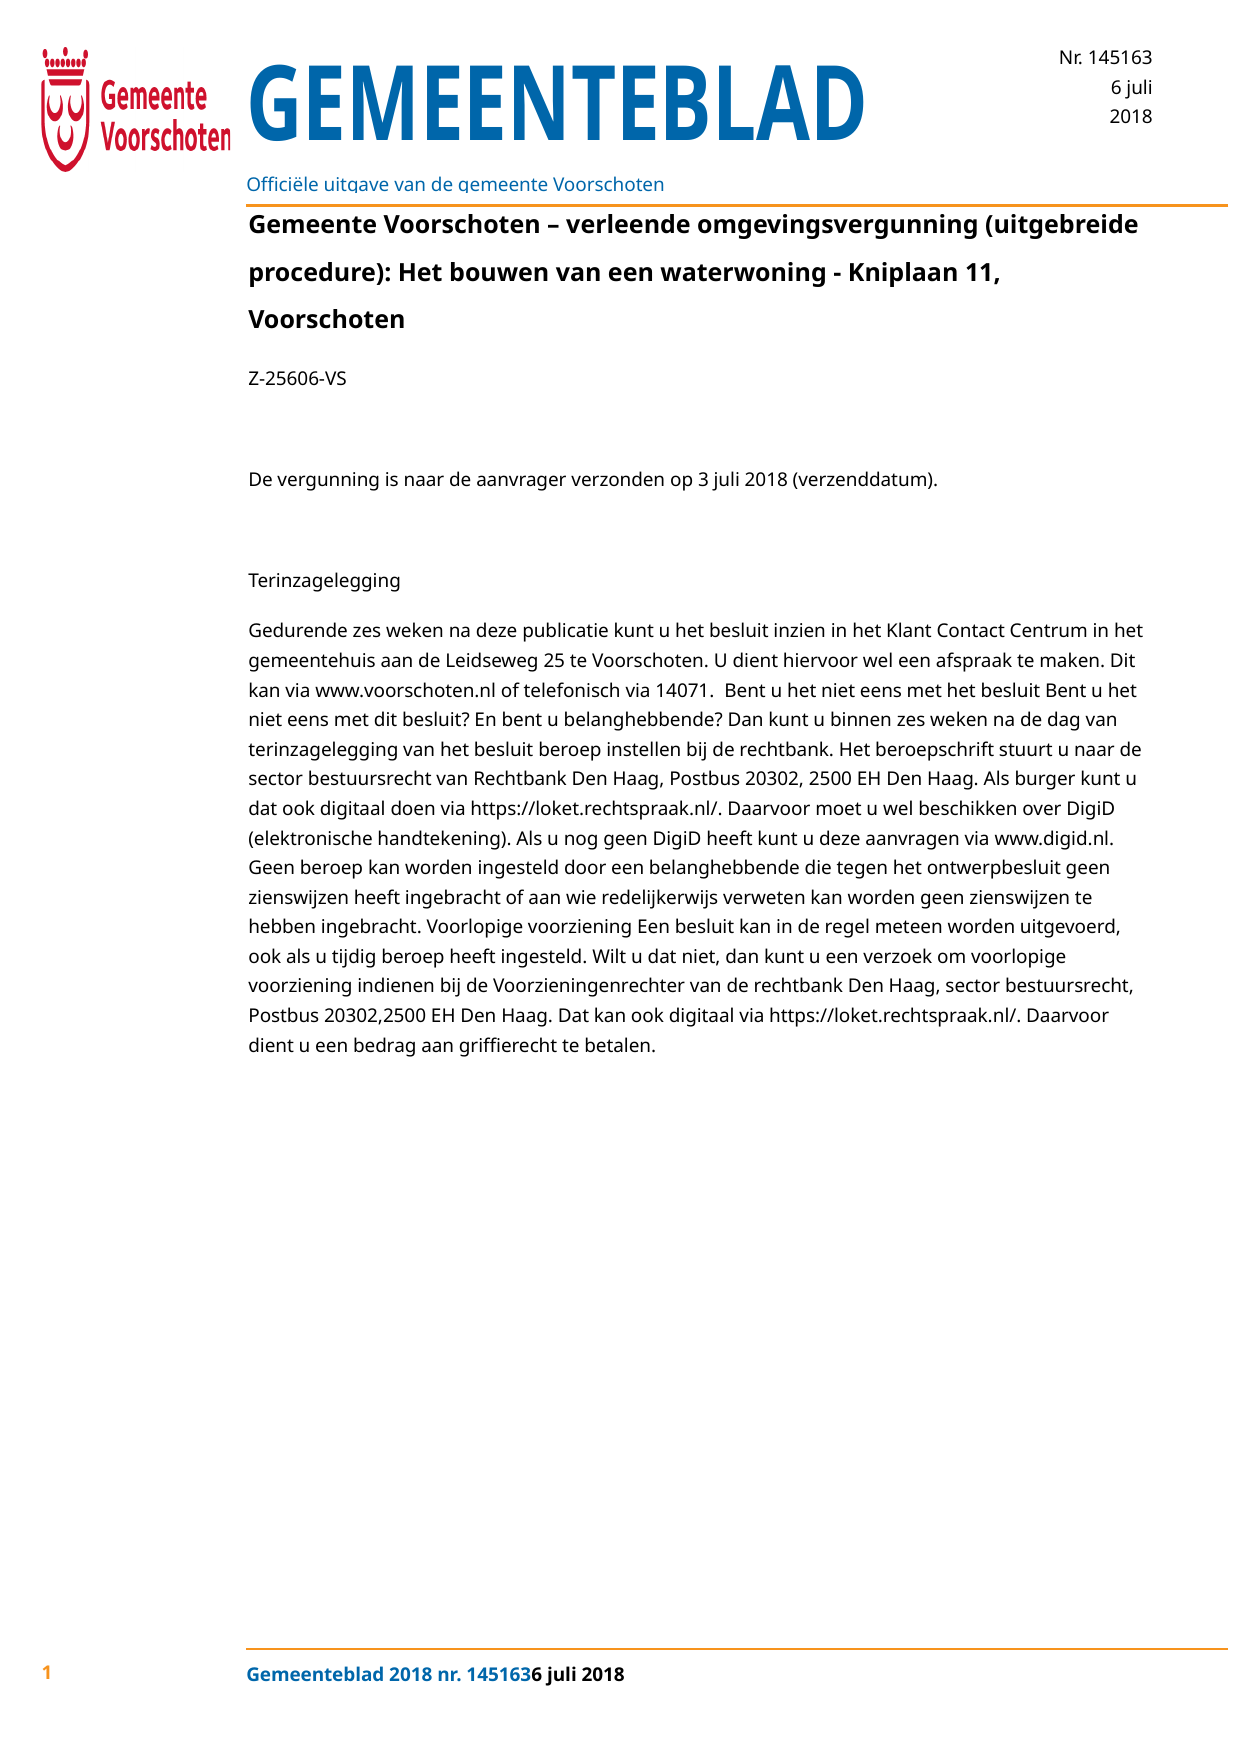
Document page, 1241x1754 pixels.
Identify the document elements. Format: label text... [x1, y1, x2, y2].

text Gemeente Voorschoten – verleende omgevingsvergunning (uitgebreide procedure): Het bouwen van een waterwoning - Kniplaan 11, Voorschoten [248, 207, 1152, 336]
picture [41, 47, 231, 172]
text Z-25606-VS [248, 366, 1152, 391]
text De vergunning is naar de aanvrager verzonden op 3 juli 2018 (verzenddatum). [248, 466, 1152, 492]
text Terinzagelegging [248, 567, 1152, 593]
text Gedurende zes weken na deze publicatie kunt u het besluit inzien in het Klant Contact Centrum in het gemeentehuis aan de Leidseweg 25 te Voorschoten. U dient hiervoor wel een afspraak te maken. Dit kan via www.voorschoten.nl of telefonisch via 14071. Bent u het niet eens met het besluit Bent u het niet eens met dit besluit? En bent u belanghebbende? Dan kunt u binnen zes weken na de dag van terinzagelegging van het besluit beroep instellen bij de rechtbank. Het beroepschrift stuurt u naar de sector bestuursrecht van Rechtbank Den Haag, Postbus 20302, 2500 EH Den Haag. Als burger kunt u dat ook digitaal doen via https://loket.rechtspraak.nl/. Daarvoor moet u wel beschikken over DigiD (elektronische handtekening). Als u nog geen DigiD heeft kunt u deze aanvragen via www.digid.nl. Geen beroep kan worden ingesteld door een belanghebbende die tegen het ontwerpbesluit geen zienswijzen heeft ingebracht of aan wie redelijkerwijs verweten kan worden geen zienswijzen te hebben ingebracht. Voorlopige voorziening Een besluit kan in de regel meteen worden uitgevoerd, ook als u tijdig beroep heeft ingesteld. Wilt u dat niet, dan kunt u een verzoek om voorlopige voorziening indienen bij de Voorzieningenrechter van de rechtbank Den Haag, sector bestuursrecht, Postbus 20302,2500 EH Den Haag. Dat kan ook digitaal via https://loket.rechtspraak.nl/. Daarvoor dient u een bedrag aan griffierecht te betalen. [248, 618, 1152, 1057]
